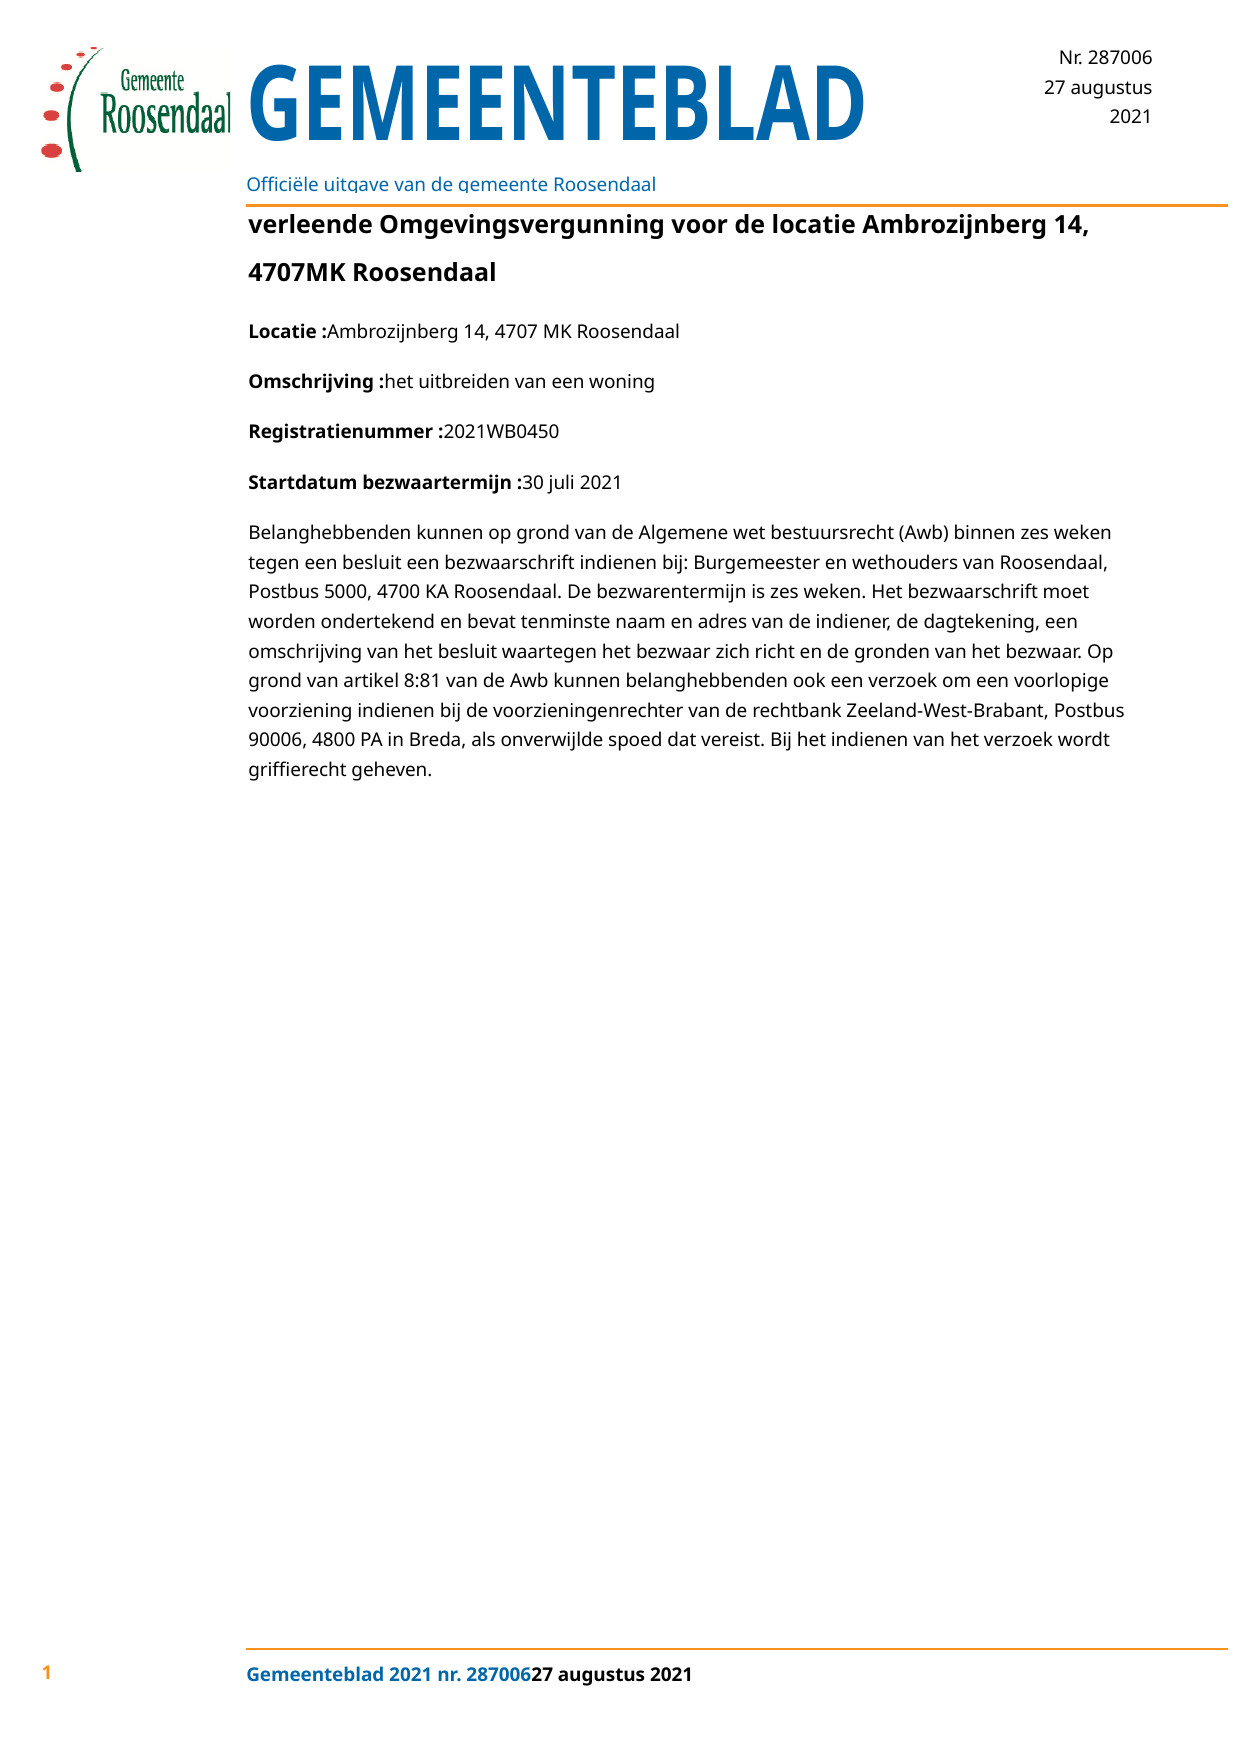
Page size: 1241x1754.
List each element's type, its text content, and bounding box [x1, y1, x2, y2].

text Omschrijving :het uitbreiden van een woning [248, 368, 1152, 394]
text Belanghebbenden kunnen op grond van de Algemene wet bestuursrecht (Awb) binnen zes weken tegen een besluit een bezwaarschrift indienen bij: Burgemeester en wethouders van Roosendaal, Postbus 5000, 4700 KA Roosendaal. De bezwarentermijn is zes weken. Het bezwaarschrift moet worden ondertekend en bevat tenminste naam en adres van de indiener, de dagtekening, een omschrijving van het besluit waartegen het bezwaar zich richt en de gronden van het bezwaar. Op grond van artikel 8:81 van de Awb kunnen belanghebbenden ook een verzoek om een voorlopige voorziening indienen bij de voorzieningenrechter van de rechtbank Zeeland-West-Brabant, Postbus 90006, 4800 PA in Breda, als onverwijlde spoed dat vereist. Bij het indienen van het verzoek wordt griffierecht geheven. [248, 519, 1152, 782]
picture [41, 47, 231, 172]
text Startdatum bezwaartermijn :30 juli 2021 [248, 469, 1152, 495]
text verleende Omgevingsvergunning voor de locatie Ambrozijnberg 14, 4707MK Roosendaal [248, 207, 1152, 288]
text Registratienummer :2021WB0450 [248, 419, 1152, 444]
text Locatie :Ambrozijnberg 14, 4707 MK Roosendaal [248, 318, 1152, 344]
